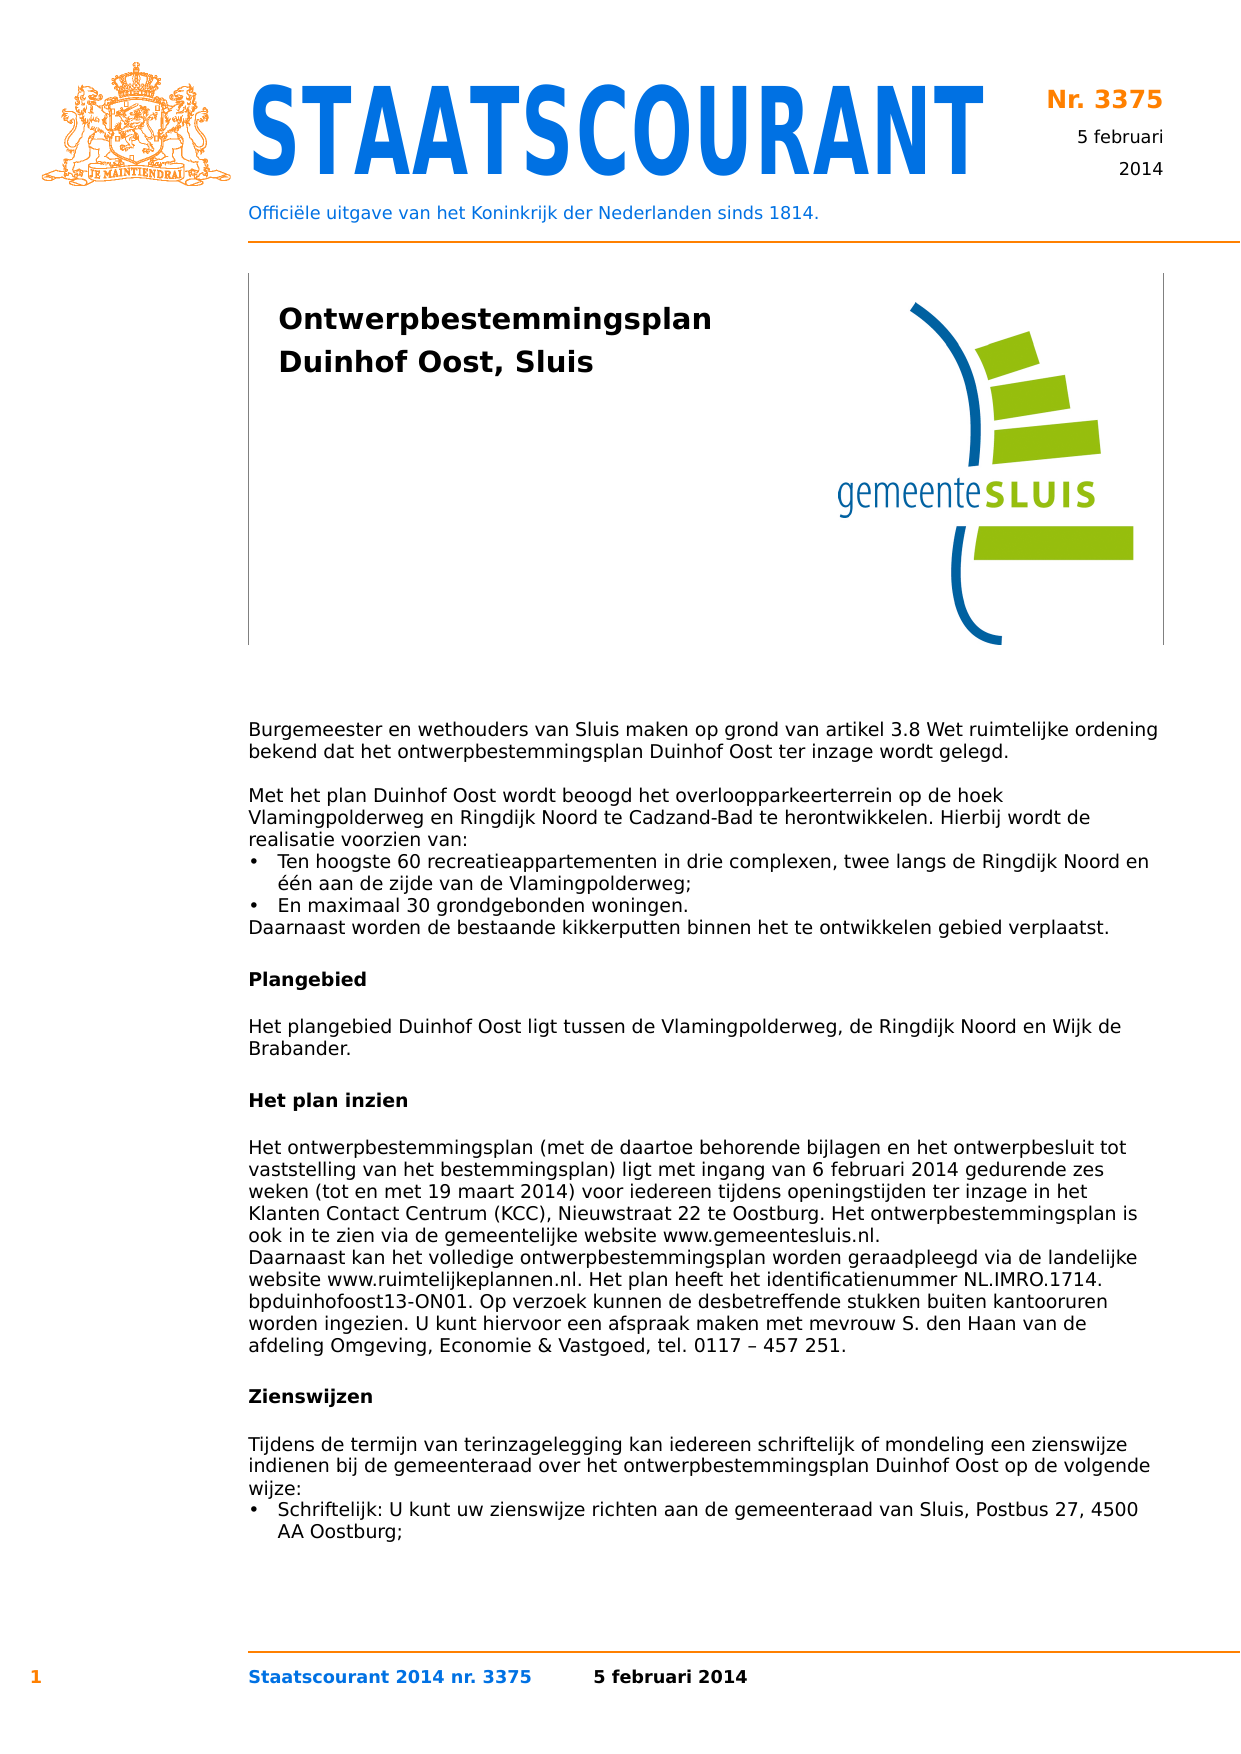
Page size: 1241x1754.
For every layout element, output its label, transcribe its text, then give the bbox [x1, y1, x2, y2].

table_header [25, 62, 248, 241]
subtitle Zienswijzen [248, 1386, 1163, 1408]
subtitle Het plan inzien [248, 1090, 1163, 1112]
subtitle Plangebied [248, 969, 1163, 991]
picture [838, 302, 1134, 645]
text Met het plan Duinhof Oost wordt beoogd het overloopparkeerterrein op de hoek Vlamingpolderweg en Ringdijk Noord te Cadzand-Bad te herontwikkelen. Hierbij wordt de realisatie voorzien van: [248, 785, 1163, 851]
table_header Nr. 3375 [998, 62, 1240, 121]
text Daarnaast worden de bestaande kikkerputten binnen het te ontwikkelen gebied verplaatst. [248, 917, 1163, 939]
table_cell 2014 [998, 153, 1240, 203]
text • En maximaal 30 grondgebonden woningen. [248, 895, 1163, 917]
text Het ontwerpbestemmingsplan (met de daartoe behorende bijlagen en het ontwerpbesluit tot vaststelling van het bestemmingsplan) ligt met ingang van 6 februari 2014 gedurende zes weken (tot en met 19 maart 2014) voor iedereen tijdens openingstijden ter inzage in het Klanten Contact Centrum (KCC), Nieuwstraat 22 te Oostburg. Het ontwerpbestemmingsplan is ook in te zien via de gemeentelijke website www.gemeentesluis.nl. [248, 1137, 1163, 1247]
text Daarnaast kan het volledige ontwerpbestemmingsplan worden geraadpleegd via de landelijke website www.ruimtelijkeplannen.nl. Het plan heeft het identificatienummer NL.IMRO.1714. bpduinhofoost13-ON01. Op verzoek kunnen de desbetreffende stukken buiten kantooruren worden ingezien. U kunt hiervoor een afspraak maken met mevrouw S. den Haan van de afdeling Omgeving, Economie & Vastgoed, tel. 0117 – 457 251. [248, 1247, 1163, 1356]
text • Schriftelijk: U kunt uw zienswijze richten aan de gemeenteraad van Sluis, Postbus 27, 4500 AA Oostburg; [248, 1499, 1163, 1543]
table_cell Officiële uitgave van het Koninkrijk der Nederlanden sinds 1814. [248, 203, 1240, 241]
text Burgemeester en wethouders van Sluis maken op grond van artikel 3.8 Wet ruimtelijke ordening bekend dat het ontwerpbestemmingsplan Duinhof Oost ter inzage wordt gelegd. [248, 719, 1163, 763]
table_header STAATSCOURANT [248, 62, 998, 203]
picture [41, 62, 231, 186]
table_cell 5 februari [998, 121, 1240, 153]
text Het plangebied Duinhof Oost ligt tussen de Vlamingpolderweg, de Ringdijk Noord en Wijk de Brabander. [248, 1016, 1163, 1060]
text • Ten hoogste 60 recreatieappartementen in drie complexen, twee langs de Ringdijk Noord en één aan de zijde van de Vlamingpolderweg; [248, 851, 1163, 895]
subtitle Ontwerpbestemmingsplan Duinhof Oost, Sluis [249, 273, 1163, 645]
text Tijdens de termijn van terinzagelegging kan iedereen schriftelijk of mondeling een zienswijze indienen bij de gemeenteraad over het ontwerpbestemmingsplan Duinhof Oost op de volgende wijze: [248, 1433, 1163, 1499]
